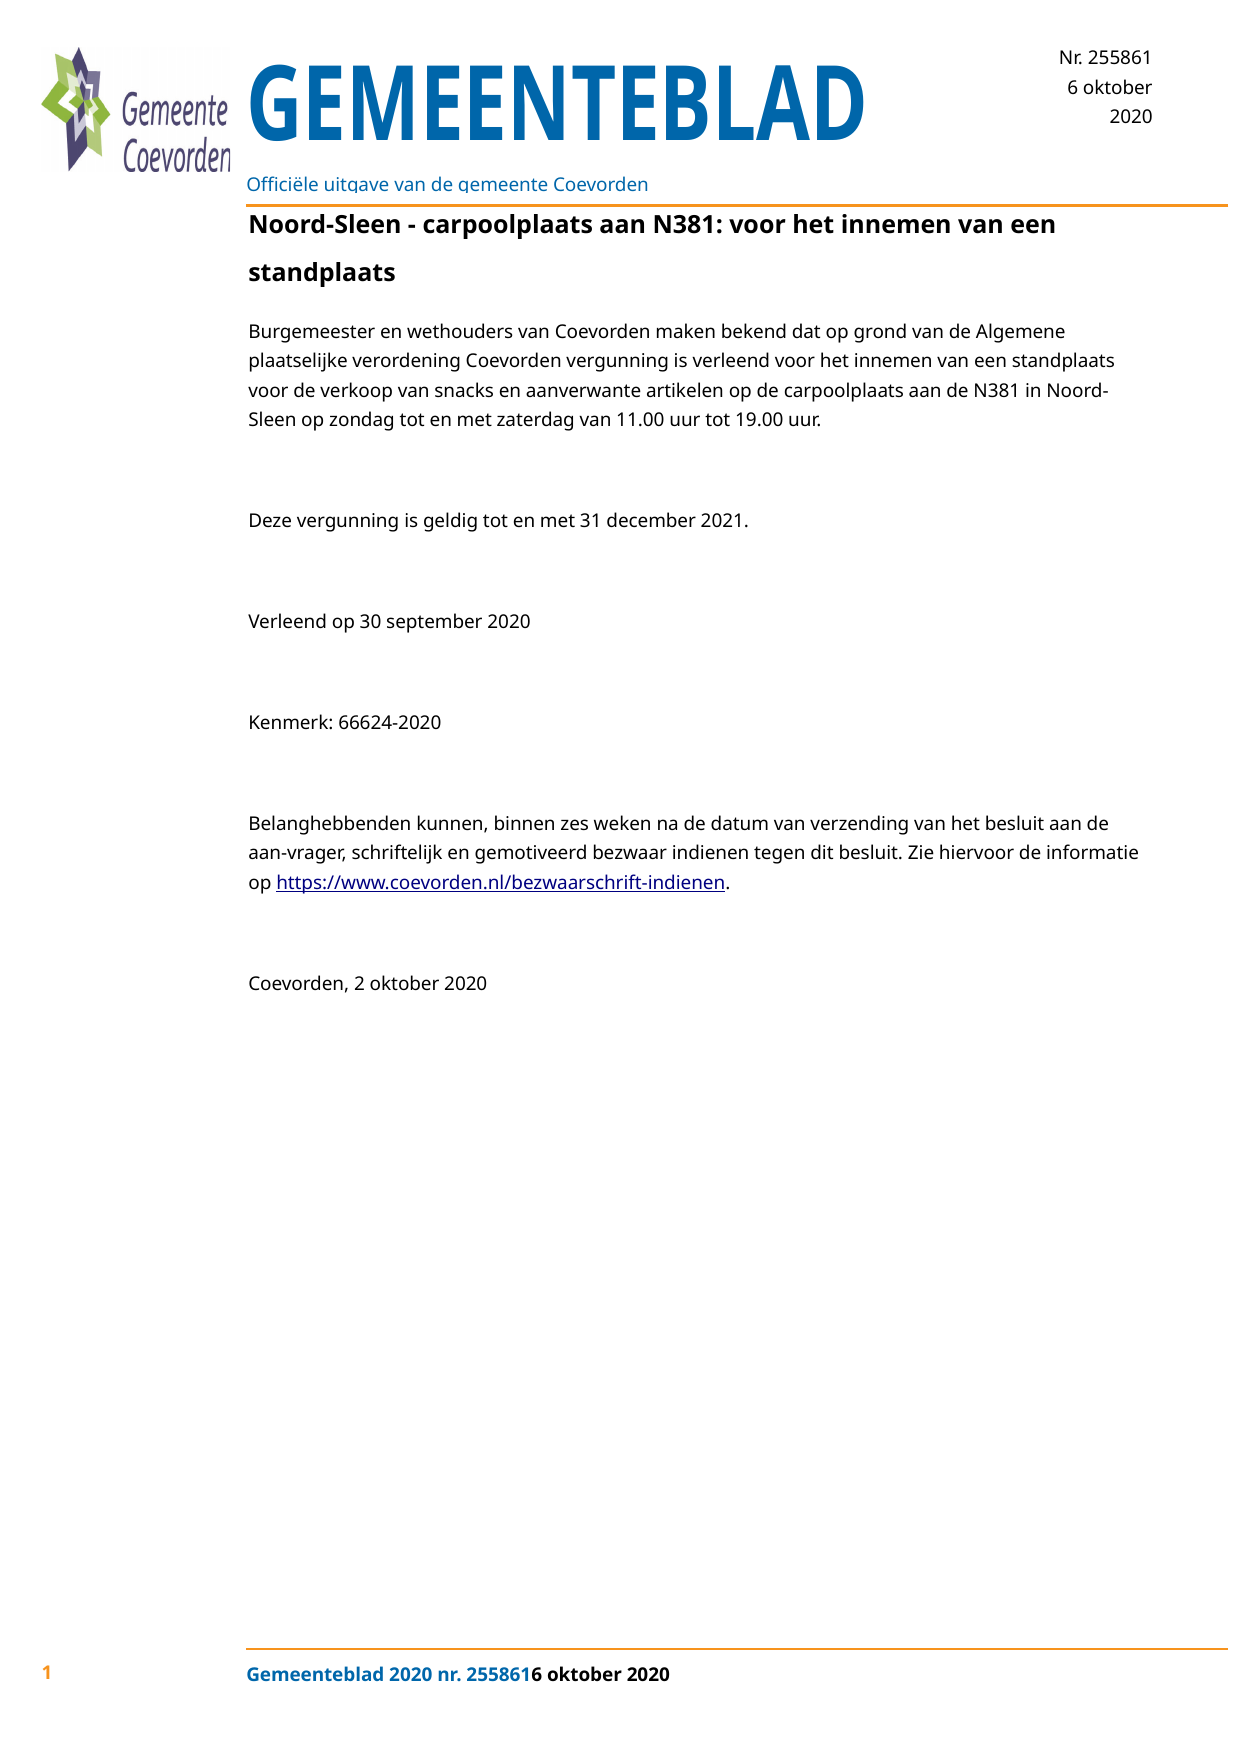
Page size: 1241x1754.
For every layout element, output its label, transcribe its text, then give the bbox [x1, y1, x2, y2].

text Noord-Sleen - carpoolplaats aan N381: voor het innemen van een standplaats [248, 207, 1152, 288]
text Verleend op 30 september 2020 [248, 608, 1152, 634]
text Kenmerk: 66624-2020 [248, 709, 1152, 735]
picture [41, 47, 231, 172]
text Coevorden, 2 oktober 2020 [248, 970, 1152, 996]
text Deze vergunning is geldig tot en met 31 december 2021. [248, 507, 1152, 533]
text Burgemeester en wethouders van Coevorden maken bekend dat op grond van de Algemene plaatselijke verordening Coevorden vergunning is verleend voor het innemen van een standplaats voor de verkoop van snacks en aanverwante artikelen op de carpoolplaats aan de N381 in Noord-Sleen op zondag tot en met zaterdag van 11.00 uur tot 19.00 uur. [248, 318, 1152, 432]
text Belanghebbenden kunnen, binnen zes weken na de datum van verzending van het besluit aan de aan-vrager, schriftelijk en gemotiveerd bezwaar indienen tegen dit besluit. Zie hiervoor de informatie op https://www.coevorden.nl/bezwaarschrift-indienen. [248, 810, 1152, 895]
